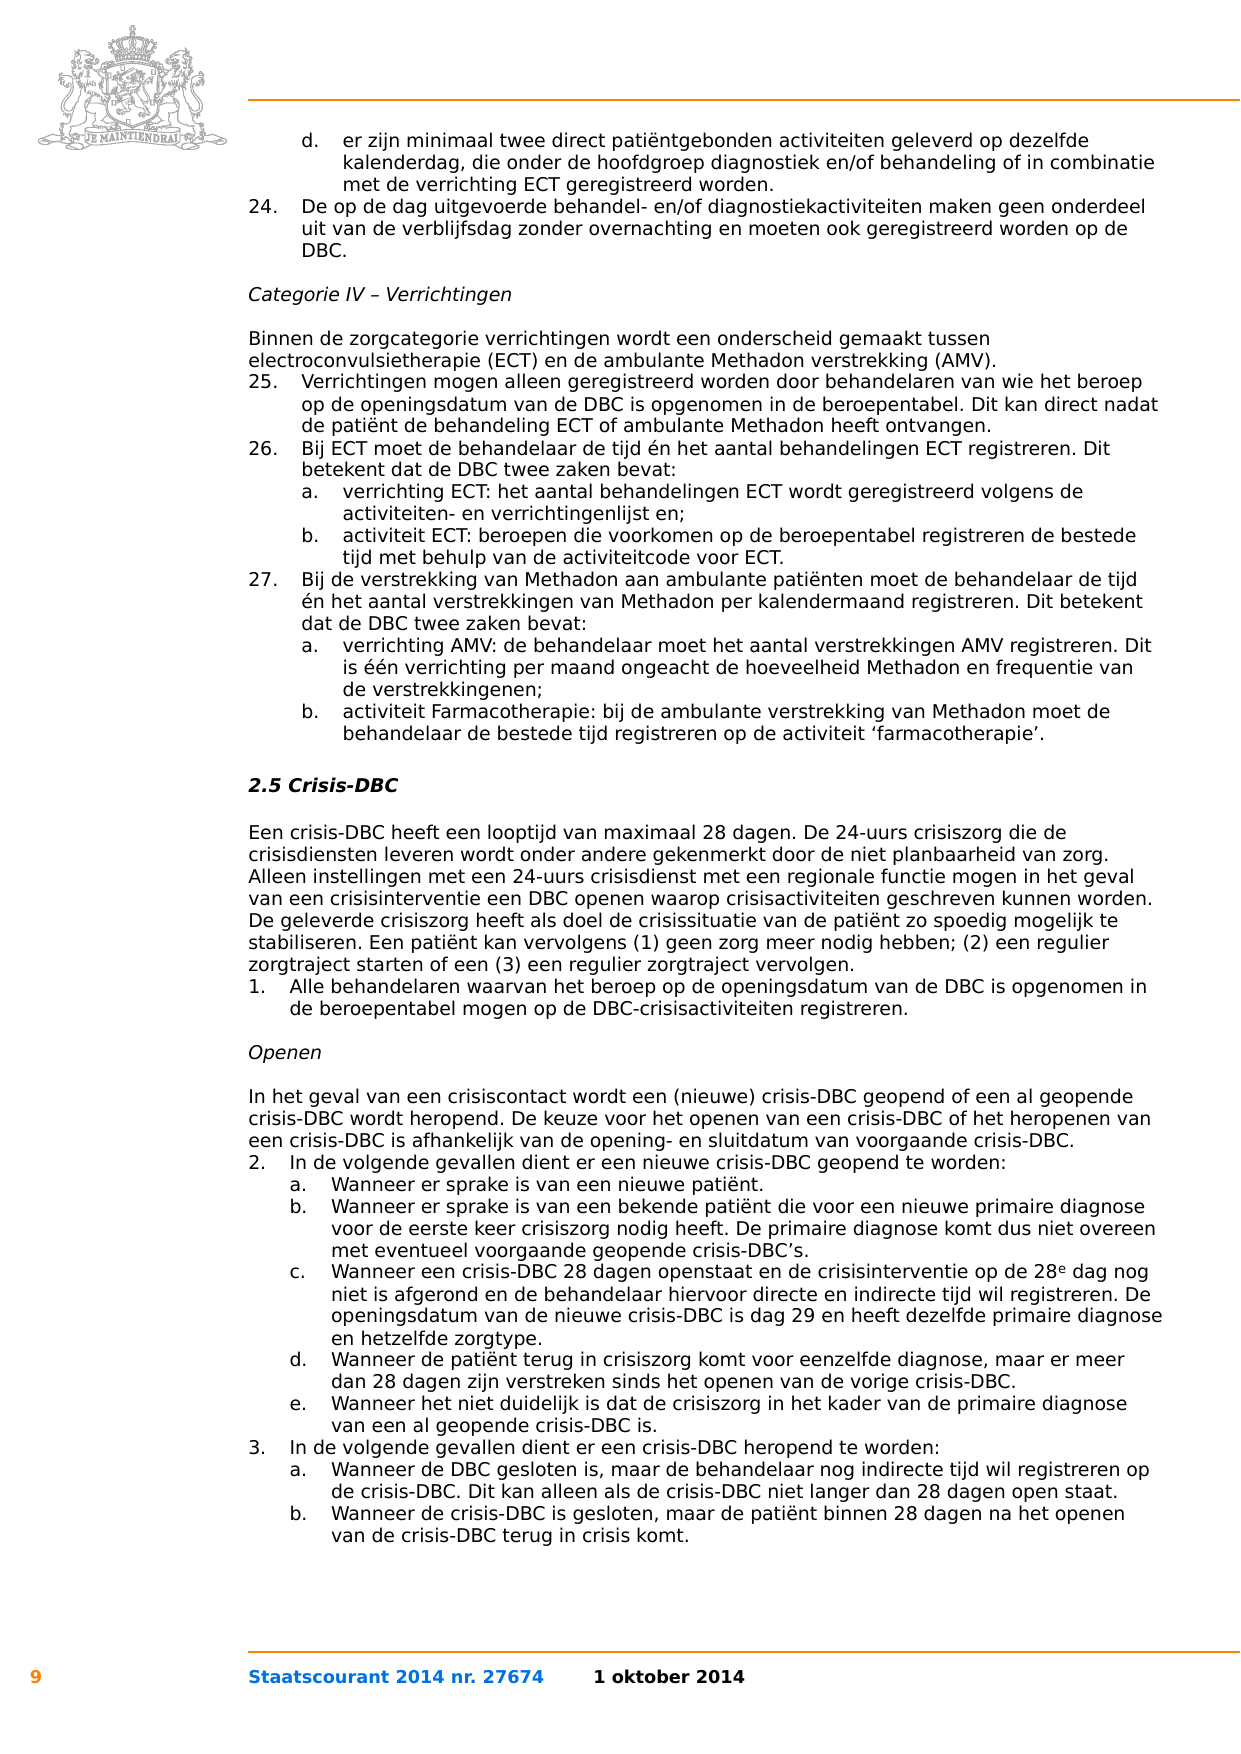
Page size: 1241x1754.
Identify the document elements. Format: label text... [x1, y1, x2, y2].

text e. Wanneer het niet duidelijk is dat de crisiszorg in het kader van de primaire diagnose van een al geopende crisis-DBC is. [289, 1393, 1163, 1437]
text Binnen de zorgcategorie verrichtingen wordt een onderscheid gemaakt tussen electroconvulsietherapie (ECT) en de ambulante Methadon verstrekking (AMV). [248, 327, 1163, 371]
text 24. De op de dag uitgevoerde behandel- en/of diagnostiekactiviteiten maken geen onderdeel uit van de verblijfsdag zonder overnachting en moeten ook geregistreerd worden op de DBC. [248, 196, 1163, 262]
text b. activiteit ECT: beroepen die voorkomen op de beroepentabel registreren de bestede tijd met behulp van de activiteitcode voor ECT. [301, 525, 1163, 569]
picture [38, 25, 227, 150]
text b. Wanneer er sprake is van een bekende patiënt die voor een nieuwe primaire diagnose voor de eerste keer crisiszorg nodig heeft. De primaire diagnose komt dus niet overeen met eventueel voorgaande geopende crisis-DBC’s. [289, 1196, 1163, 1261]
text a. Wanneer er sprake is van een nieuwe patiënt. [289, 1173, 1163, 1196]
subtitle Categorie IV – Verrichtingen [248, 284, 1163, 306]
text c. Wanneer een crisis-DBC 28 dagen openstaat en de crisisinterventie op de 28e dag nog niet is afgerond en de behandelaar hiervoor directe en indirecte tijd wil registreren. De openingsdatum van de nieuwe crisis-DBC is dag 29 en heeft dezelfde primaire diagnose en hetzelfde zorgtype. [289, 1261, 1163, 1349]
text b. Wanneer de crisis-DBC is gesloten, maar de patiënt binnen 28 dagen na het openen van de crisis-DBC terug in crisis komt. [289, 1503, 1163, 1547]
text a. verrichting AMV: de behandelaar moet het aantal verstrekkingen AMV registreren. Dit is één verrichting per maand ongeacht de hoeveelheid Methadon en frequentie van de verstrekkingenen; [301, 635, 1163, 701]
text 27. Bij de verstrekking van Methadon aan ambulante patiënten moet de behandelaar de tijd én het aantal verstrekkingen van Methadon per kalendermaand registreren. Dit betekent dat de DBC twee zaken bevat: [248, 569, 1163, 635]
text 26. Bij ECT moet de behandelaar de tijd én het aantal behandelingen ECT registreren. Dit betekent dat de DBC twee zaken bevat: [248, 437, 1163, 481]
text b. activiteit Farmacotherapie: bij de ambulante verstrekking van Methadon moet de behandelaar de bestede tijd registreren op de activiteit ‘farmacotherapie’. [301, 701, 1163, 745]
text Een crisis-DBC heeft een looptijd van maximaal 28 dagen. De 24-uurs crisiszorg die de crisisdiensten leveren wordt onder andere gekenmerkt door de niet planbaarheid van zorg. Alleen instellingen met een 24-uurs crisisdienst met een regionale functie mogen in het geval van een crisisinterventie een DBC openen waarop crisisactiviteiten geschreven kunnen worden. De geleverde crisiszorg heeft als doel de crisissituatie van de patiënt zo spoedig mogelijk te stabiliseren. Een patiënt kan vervolgens (1) geen zorg meer nodig hebben; (2) een regulier zorgtraject starten of een (3) een regulier zorgtraject vervolgen. [248, 822, 1163, 976]
text In het geval van een crisiscontact wordt een (nieuwe) crisis-DBC geopend of een al geopende crisis-DBC wordt heropend. De keuze voor het openen van een crisis-DBC of het heropenen van een crisis-DBC is afhankelijk van de opening- en sluitdatum van voorgaande crisis-DBC. [248, 1086, 1163, 1152]
text d. Wanneer de patiënt terug in crisiszorg komt voor eenzelfde diagnose, maar er meer dan 28 dagen zijn verstreken sinds het openen van de vorige crisis-DBC. [289, 1349, 1163, 1393]
text a. verrichting ECT: het aantal behandelingen ECT wordt geregistreerd volgens de activiteiten- en verrichtingenlijst en; [301, 481, 1163, 525]
text 25. Verrichtingen mogen alleen geregistreerd worden door behandelaren van wie het beroep op de openingsdatum van de DBC is opgenomen in de beroepentabel. Dit kan direct nadat de patiënt de behandeling ECT of ambulante Methadon heeft ontvangen. [248, 371, 1163, 437]
text 1. Alle behandelaren waarvan het beroep op de openingsdatum van de DBC is opgenomen in de beroepentabel mogen op de DBC-crisisactiviteiten registreren. [248, 976, 1163, 1020]
subtitle Openen [248, 1042, 1163, 1064]
subtitle 2.5 Crisis-DBC [248, 775, 1163, 797]
text 2. In de volgende gevallen dient er een nieuwe crisis-DBC geopend te worden: [248, 1152, 1163, 1173]
text 3. In de volgende gevallen dient er een crisis-DBC heropend te worden: [248, 1437, 1163, 1459]
text a. Wanneer de DBC gesloten is, maar de behandelaar nog indirecte tijd wil registreren op de crisis-DBC. Dit kan alleen als de crisis-DBC niet langer dan 28 dagen open staat. [289, 1459, 1163, 1503]
text d. er zijn minimaal twee direct patiëntgebonden activiteiten geleverd op dezelfde kalenderdag, die onder de hoofdgroep diagnostiek en/of behandeling of in combinatie met de verrichting ECT geregistreerd worden. [301, 130, 1163, 196]
